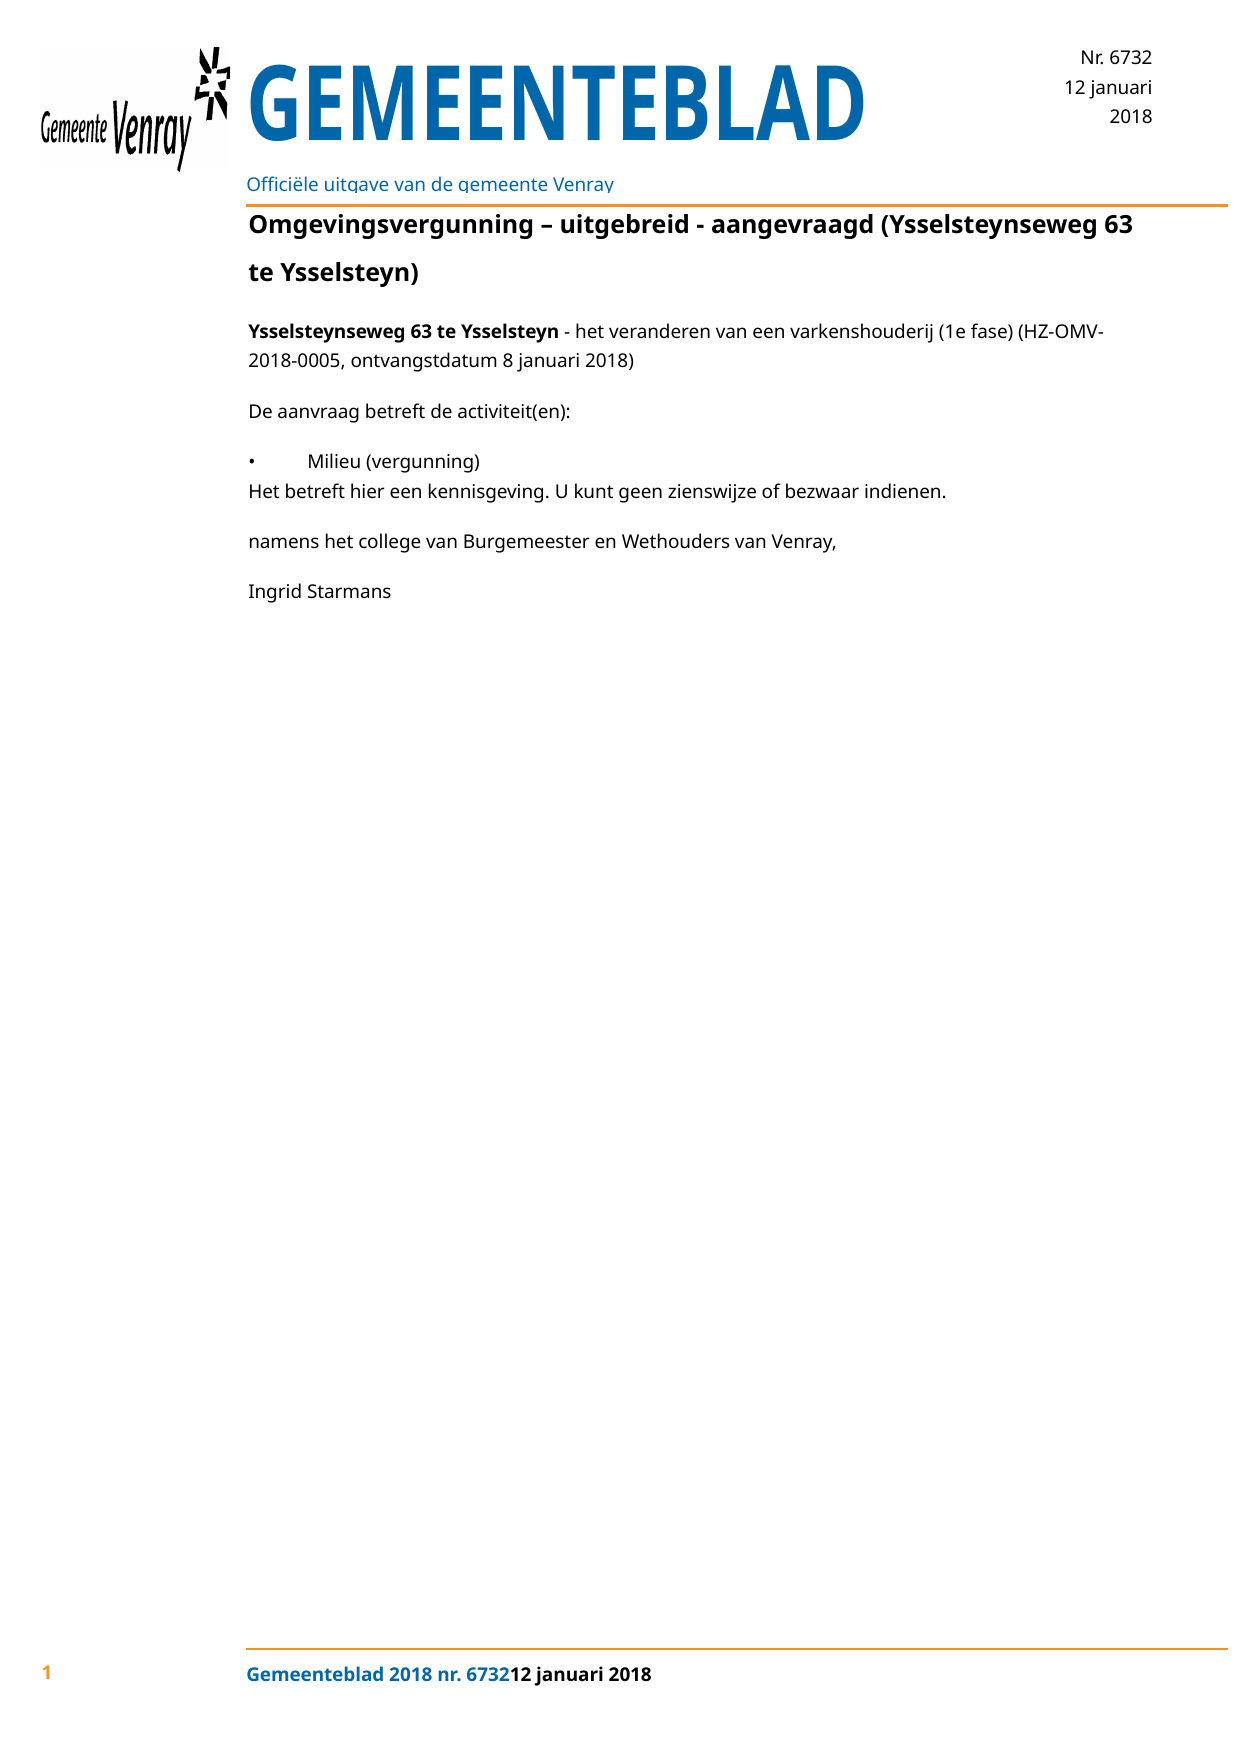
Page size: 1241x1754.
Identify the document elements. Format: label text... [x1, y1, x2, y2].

list Milieu (vergunning) [248, 448, 1152, 474]
text Ysselsteynseweg 63 te Ysselsteyn - het veranderen van een varkenshouderij (1e fase) (HZ-OMV-2018-0005, ontvangstdatum 8 januari 2018) [248, 318, 1152, 373]
text De aanvraag betreft de activiteit(en): [248, 398, 1152, 424]
text Het betreft hier een kennisgeving. U kunt geen zienswijze of bezwaar indienen. [248, 478, 1152, 504]
text Omgevingsvergunning – uitgebreid - aangevraagd (Ysselsteynseweg 63 te Ysselsteyn) [248, 207, 1152, 288]
text Ingrid Starmans [248, 579, 1152, 604]
picture [41, 47, 231, 172]
text namens het college van Burgemeester en Wethouders van Venray, [248, 528, 1152, 554]
